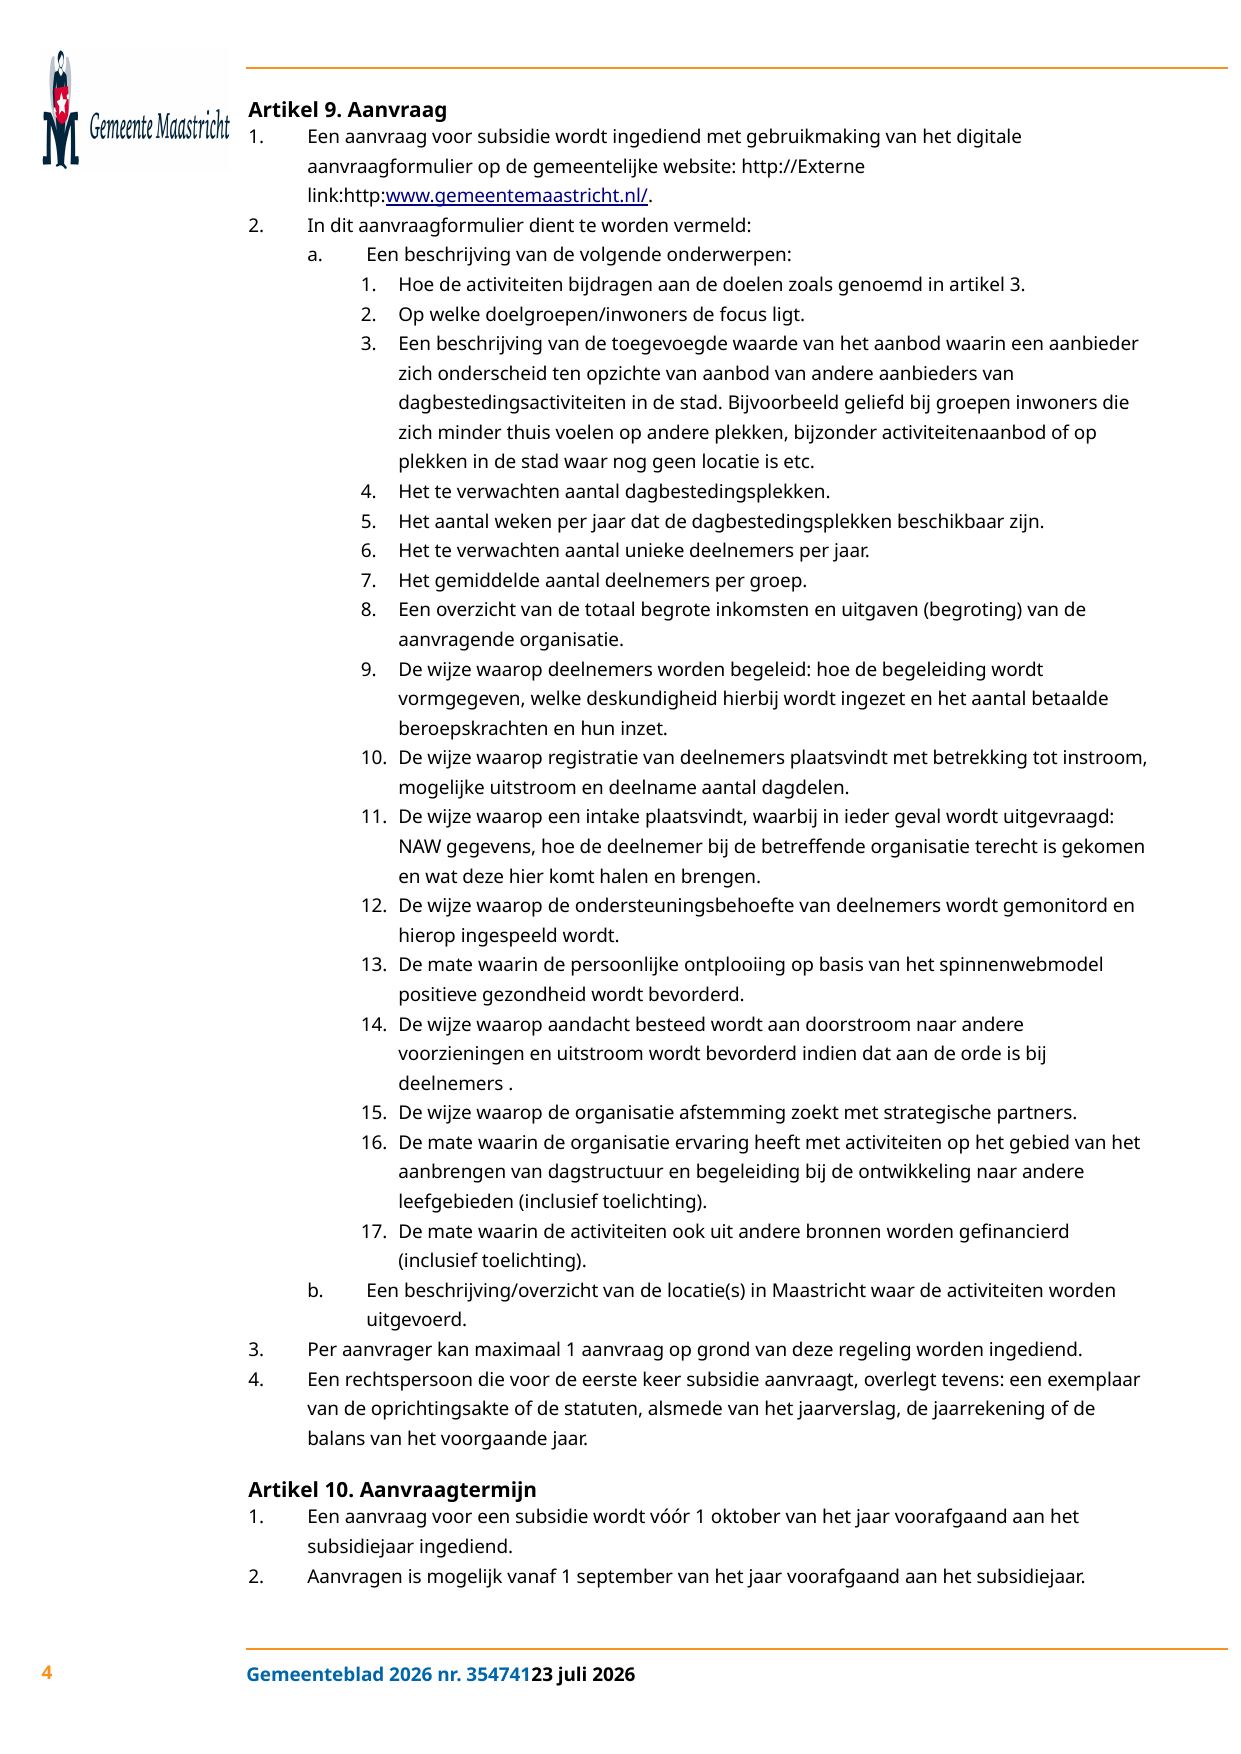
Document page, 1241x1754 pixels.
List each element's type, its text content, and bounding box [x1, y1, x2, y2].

list Een aanvraag voor een subsidie wordt vóór 1 oktober van het jaar voorafgaand aan het subsidiejaar ingediend. [248, 1504, 1152, 1559]
list De mate waarin de persoonlijke ontplooiing op basis van het spinnenwebmodel positieve gezondheid wordt bevorderd. [361, 952, 1152, 1007]
list In dit aanvraagformulier dient te worden vermeld: [248, 212, 1152, 238]
list Het gemiddelde aantal deelnemers per groep. [361, 567, 1152, 593]
list De wijze waarop de ondersteuningsbehoefte van deelnemers wordt gemonitord en hierop ingespeeld wordt. [361, 892, 1152, 948]
list Een beschrijving van de toegevoegde waarde van het aanbod waarin een aanbieder zich onderscheid ten opzichte van aanbod van andere aanbieders van dagbestedingsactiviteiten in de stad. Bijvoorbeeld geliefd bij groepen inwoners die zich minder thuis voelen op andere plekken, bijzonder activiteitenaanbod of op plekken in de stad waar nog geen locatie is etc. [361, 330, 1152, 474]
list De mate waarin de activiteiten ook uit andere bronnen worden gefinancierd (inclusief toelichting). [361, 1218, 1152, 1273]
list Het te verwachten aantal unieke deelnemers per jaar. [361, 537, 1152, 563]
list De wijze waarop een intake plaatsvindt, waarbij in ieder geval wordt uitgevraagd: NAW gegevens, hoe de deelnemer bij de betreffende organisatie terecht is gekomen en wat deze hier komt halen en brengen. [361, 804, 1152, 888]
list Per aanvrager kan maximaal 1 aanvraag op grond van deze regeling worden ingediend. [248, 1336, 1152, 1362]
picture [41, 47, 231, 172]
list Het aantal weken per jaar dat de dagbestedingsplekken beschikbaar zijn. [361, 508, 1152, 533]
list Een overzicht van de totaal begrote inkomsten en uitgaven (begroting) van de aanvragende organisatie. [361, 597, 1152, 652]
text Artikel 10. Aanvraagtermijn [248, 1475, 1152, 1504]
list Een beschrijving/overzicht van de locatie(s) in Maastricht waar de activiteiten worden uitgevoerd. [307, 1277, 1152, 1332]
list Hoe de activiteiten bijdragen aan de doelen zoals genoemd in artikel 3. [361, 271, 1152, 297]
list De wijze waarop deelnemers worden begeleid: hoe de begeleiding wordt vormgegeven, welke deskundigheid hierbij wordt ingezet en het aantal betaalde beroepskrachten en hun inzet. [361, 656, 1152, 741]
list De mate waarin de organisatie ervaring heeft met activiteiten op het gebied van het aanbrengen van dagstructuur en begeleiding bij de ontwikkeling naar andere leefgebieden (inclusief toelichting). [361, 1129, 1152, 1214]
list De wijze waarop registratie van deelnemers plaatsvindt met betrekking tot instroom, mogelijke uitstroom en deelname aantal dagdelen. [361, 744, 1152, 800]
list De wijze waarop aandacht besteed wordt aan doorstroom naar andere voorzieningen en uitstroom wordt bevorderd indien dat aan de orde is bij deelnemers . [361, 1011, 1152, 1096]
text Artikel 9. Aanvraag [248, 95, 1152, 123]
list Een beschrijving van de volgende onderwerpen: [307, 242, 1152, 267]
list Aanvragen is mogelijk vanaf 1 september van het jaar voorafgaand aan het subsidiejaar. [248, 1563, 1152, 1589]
list Op welke doelgroepen/inwoners de focus ligt. [361, 301, 1152, 326]
list Het te verwachten aantal dagbestedingsplekken. [361, 478, 1152, 504]
list Een rechtspersoon die voor de eerste keer subsidie aanvraagt, overlegt tevens: een exemplaar van de oprichtingsakte of de statuten, alsmede van het jaarverslag, de jaarrekening of de balans van het voorgaande jaar. [248, 1366, 1152, 1451]
list Een aanvraag voor subsidie wordt ingediend met gebruikmaking van het digitale aanvraagformulier op de gemeentelijke website: http://Externe link:http:www.gemeentemaastricht.nl/. [248, 123, 1152, 208]
list De wijze waarop de organisatie afstemming zoekt met strategische partners. [361, 1099, 1152, 1125]
